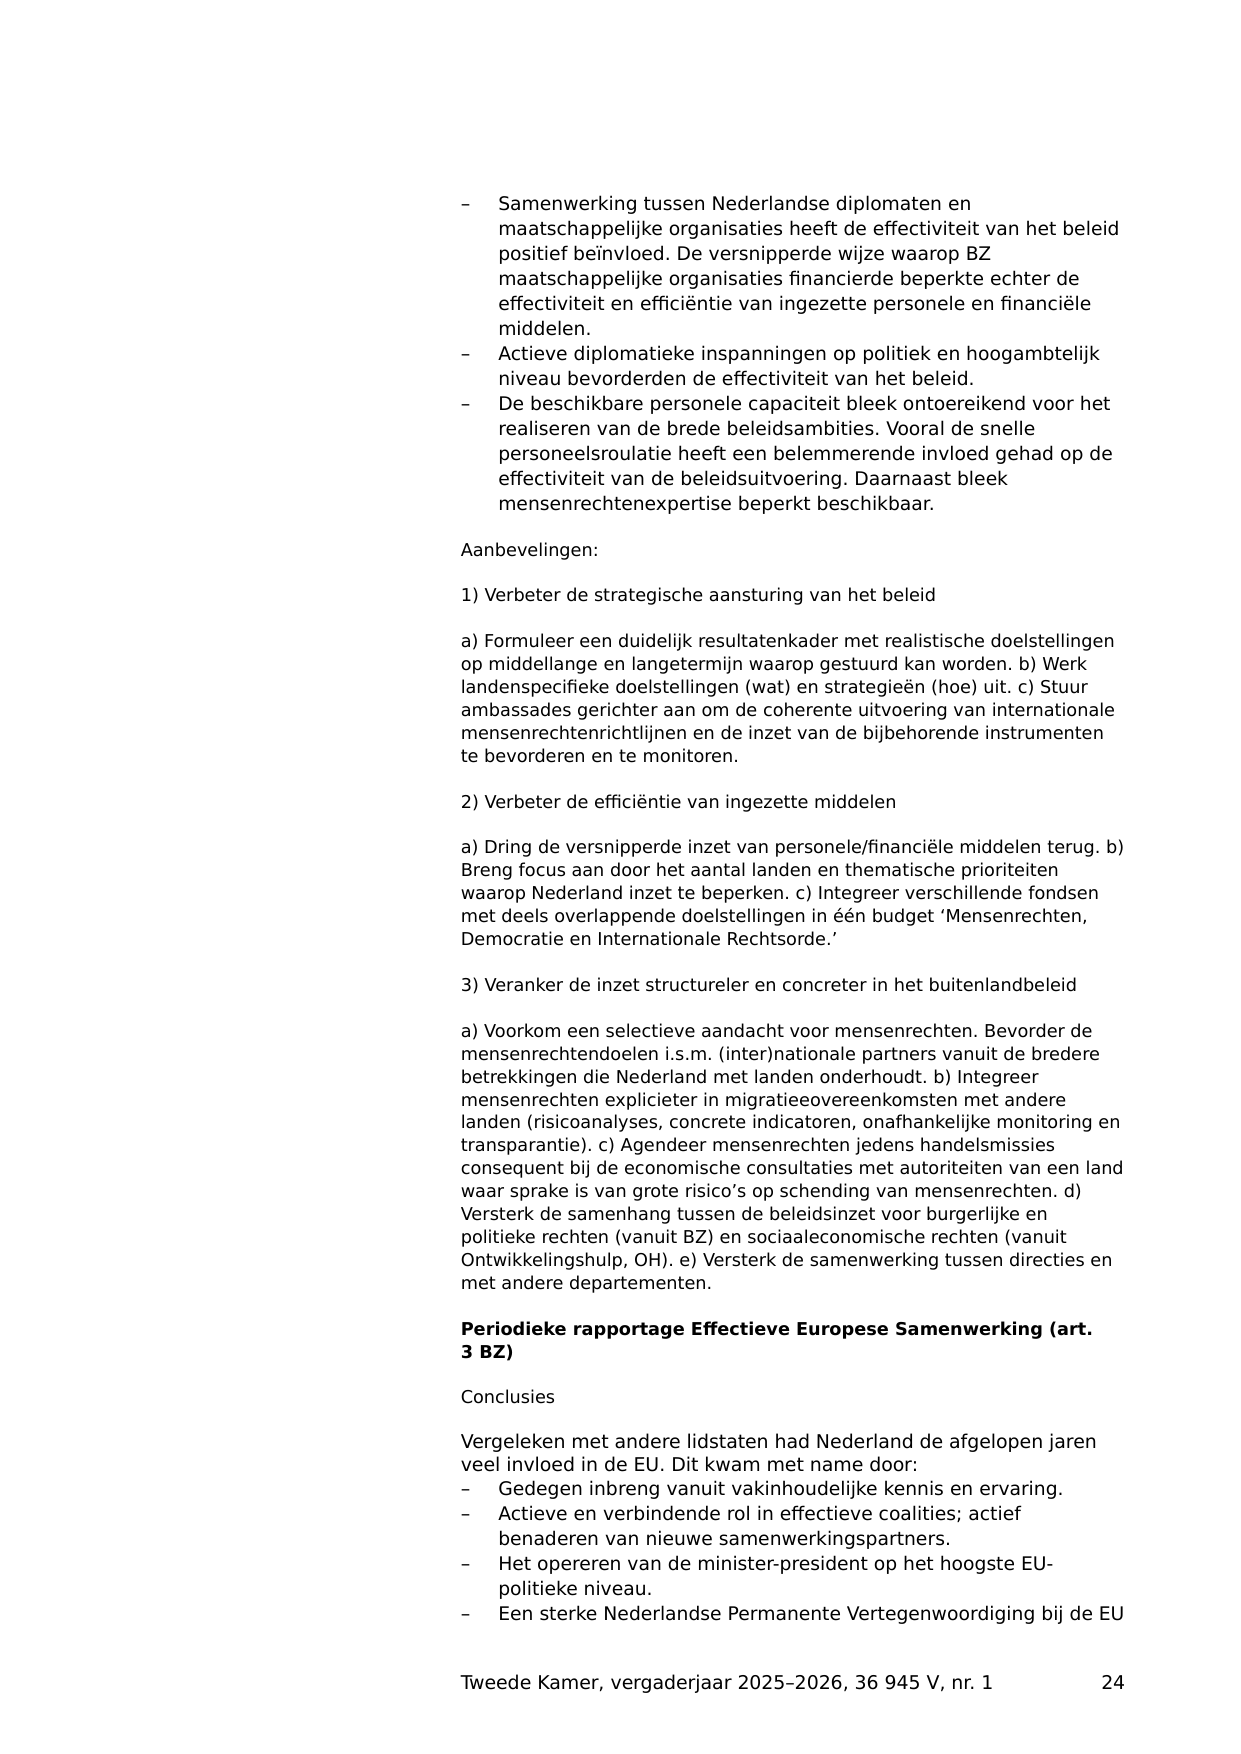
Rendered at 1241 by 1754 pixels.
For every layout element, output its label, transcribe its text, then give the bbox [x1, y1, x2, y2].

text a) Formuleer een duidelijk resultatenkader met realistische doelstellingen op middellange en langetermijn waarop gestuurd kan worden. b) Werk landenspecifieke doelstellingen (wat) en strategieën (hoe) uit. c) Stuur ambassades gerichter aan om de coherente uitvoering van internationale mensenrechtenrichtlijnen en de inzet van de bijbehorende instrumenten te bevorderen en te monitoren. [461, 629, 1125, 767]
list De beschikbare personele capaciteit bleek ontoereikend voor het realiseren van de brede beleidsambities. Vooral de snelle personeelsroulatie heeft een belemmerende invloed gehad op de effectiviteit van de beleidsuitvoering. Daarnaast bleek mensenrechtenexpertise beperkt beschikbaar. [461, 391, 1125, 516]
list Samenwerking tussen Nederlandse diplomaten en maatschappelijke organisaties heeft de effectiviteit van het beleid positief beïnvloed. De versnipperde wijze waarop BZ maatschappelijke organisaties financierde beperkte echter de effectiviteit en efficiëntie van ingezette personele en financiële middelen. [461, 191, 1125, 341]
list Actieve diplomatieke inspanningen op politiek en hoogambtelijk niveau bevorderden de effectiviteit van het beleid. [461, 341, 1125, 391]
text a) Dring de versnipperde inzet van personele/financiële middelen terug. b) Breng focus aan door het aantal landen en thematische prioriteiten waarop Nederland inzet te beperken. c) Integreer verschillende fondsen met deels overlappende doelstellingen in één budget ‘Mensenrechten, Democratie en Internationale Rechtsorde.’ [461, 836, 1125, 950]
list Gedegen inbreng vanuit vakinhoudelijke kennis en ervaring. [461, 1475, 1125, 1500]
list Een sterke Nederlandse Permanente Vertegenwoordiging bij de EU [461, 1600, 1125, 1625]
text Periodieke rapportage Effectieve Europese Samenwerking (art. 3 BZ) [461, 1317, 1125, 1363]
list Het opereren van de minister-president op het hoogste EU-politieke niveau. [461, 1550, 1125, 1600]
text Aanbevelingen: [461, 538, 1125, 561]
text 2) Verbeter de efficiëntie van ingezette middelen [461, 790, 1125, 813]
text Conclusies [461, 1386, 1125, 1408]
text 1) Verbeter de strategische aansturing van het beleid [461, 583, 1125, 606]
text 3) Veranker de inzet structureler en concreter in het buitenlandbeleid [461, 973, 1125, 996]
list Actieve en verbindende rol in effectieve coalities; actief benaderen van nieuwe samenwerkingspartners. [461, 1500, 1125, 1550]
text a) Voorkom een selectieve aandacht voor mensenrechten. Bevorder de mensenrechtendoelen i.s.m. (inter)nationale partners vanuit de bredere betrekkingen die Nederland met landen onderhoudt. b) Integreer mensenrechten explicieter in migratieeovereenkomsten met andere landen (risicoanalyses, concrete indicatoren, onafhankelijke monitoring en transparantie). c) Agendeer mensenrechten jedens handelsmissies consequent bij de economische consultaties met autoriteiten van een land waar sprake is van grote risico’s op schending van mensenrechten. d) Versterk de samenhang tussen de beleidsinzet voor burgerlijke en politieke rechten (vanuit BZ) en sociaaleconomische rechten (vanuit Ontwikkelingshulp, OH). e) Versterk de samenwerking tussen directies en met andere departementen. [461, 1019, 1125, 1294]
text Vergeleken met andere lidstaten had Nederland de afgelopen jaren veel invloed in de EU. Dit kwam met name door: [461, 1431, 1125, 1475]
